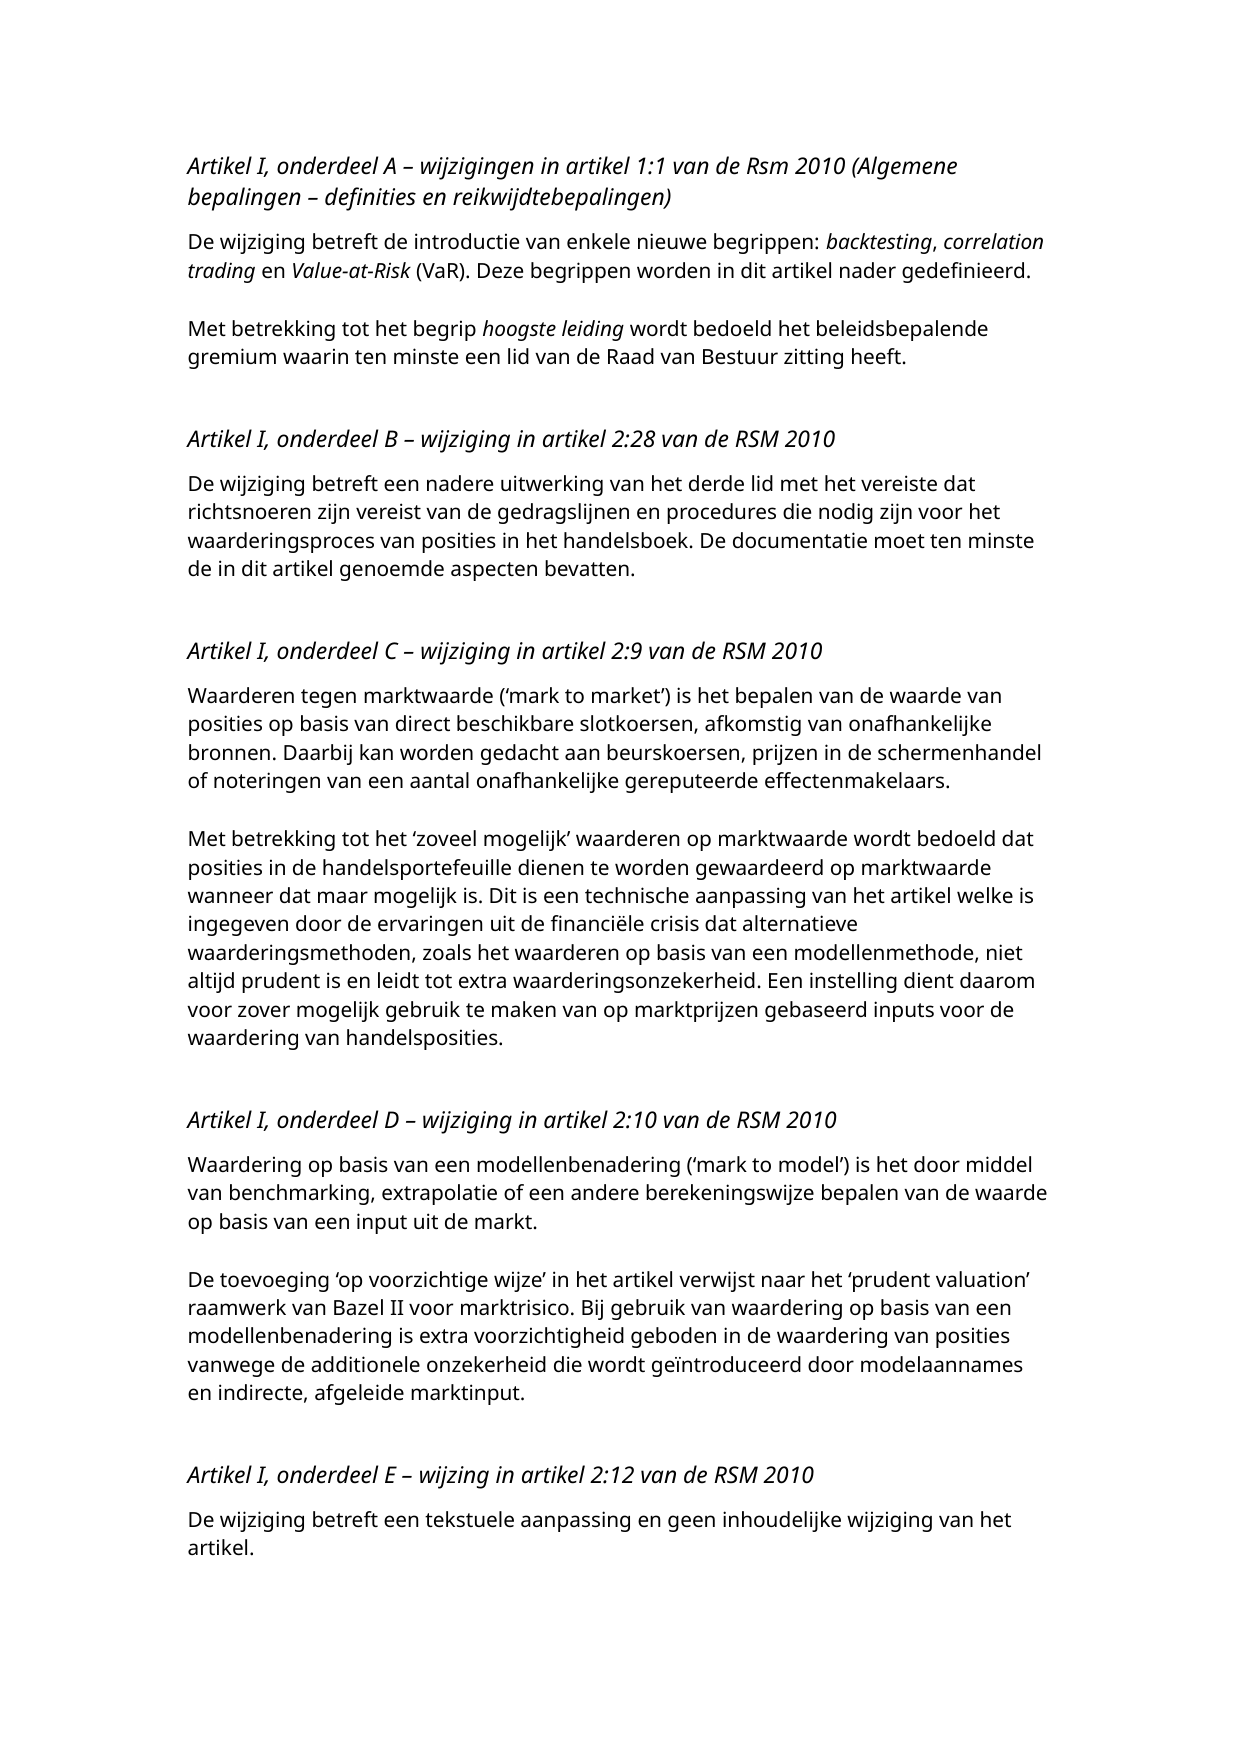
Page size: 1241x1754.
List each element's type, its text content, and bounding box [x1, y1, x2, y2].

text Met betrekking tot het begrip hoogste leiding wordt bedoeld het beleidsbepalende gremium waarin ten minste een lid van de Raad van Bestuur zitting heeft. [187, 314, 1053, 371]
text Waardering op basis van een modellenbenadering (‘mark to model’) is het door middel van benchmarking, extrapolatie of een andere berekeningswijze bepalen van de waarde op basis van een input uit de markt. [187, 1150, 1053, 1235]
text De toevoeging ‘op voorzichtige wijze’ in het artikel verwijst naar het ‘prudent valuation’ raamwerk van Bazel II voor marktrisico. Bij gebruik van waardering op basis van een modellenbenadering is extra voorzichtigheid geboden in de waardering van posities vanwege de additionele onzekerheid die wordt geïntroduceerd door modelaannames en indirecte, afgeleide marktinput. [187, 1265, 1053, 1407]
text De wijziging betreft een nadere uitwerking van het derde lid met het vereiste dat richtsnoeren zijn vereist van de gedragslijnen en procedures die nodig zijn voor het waarderingsproces van posities in het handelsboek. De documentatie moet ten minste de in dit artikel genoemde aspecten bevatten. [187, 469, 1053, 583]
text De wijziging betreft de introductie van enkele nieuwe begrippen: backtesting, correlation trading en Value-at-Risk (VaR). Deze begrippen worden in dit artikel nader gedefinieerd. [187, 227, 1053, 284]
subtitle Artikel I, onderdeel E – wijzing in artikel 2:12 van de RSM 2010 [187, 1459, 1053, 1490]
subtitle Artikel I, onderdeel C – wijziging in artikel 2:9 van de RSM 2010 [187, 635, 1053, 666]
subtitle Artikel I, onderdeel A – wijzigingen in artikel 1:1 van de Rsm 2010 (Algemene bepalingen – definities en reikwijdtebepalingen) [187, 150, 1053, 212]
subtitle Artikel I, onderdeel D – wijziging in artikel 2:10 van de RSM 2010 [187, 1104, 1053, 1135]
subtitle Artikel I, onderdeel B – wijziging in artikel 2:28 van de RSM 2010 [187, 423, 1053, 454]
text Waarderen tegen marktwaarde (‘mark to market’) is het bepalen van de waarde van posities op basis van direct beschikbare slotkoersen, afkomstig van onafhankelijke bronnen. Daarbij kan worden gedacht aan beurskoersen, prijzen in de schermenhandel of noteringen van een aantal onafhankelijke gereputeerde effectenmakelaars. [187, 681, 1053, 795]
text De wijziging betreft een tekstuele aanpassing en geen inhoudelijke wijziging van het artikel. [187, 1505, 1053, 1562]
text Met betrekking tot het ‘zoveel mogelijk’ waarderen op marktwaarde wordt bedoeld dat posities in de handelsportefeuille dienen te worden gewaardeerd op marktwaarde wanneer dat maar mogelijk is. Dit is een technische aanpassing van het artikel welke is ingegeven door de ervaringen uit de financiële crisis dat alternatieve waarderingsmethoden, zoals het waarderen op basis van een modellenmethode, niet altijd prudent is en leidt tot extra waarderingsonzekerheid. Een instelling dient daarom voor zover mogelijk gebruik te maken van op marktprijzen gebaseerd inputs voor de waardering van handelsposities. [187, 824, 1053, 1052]
